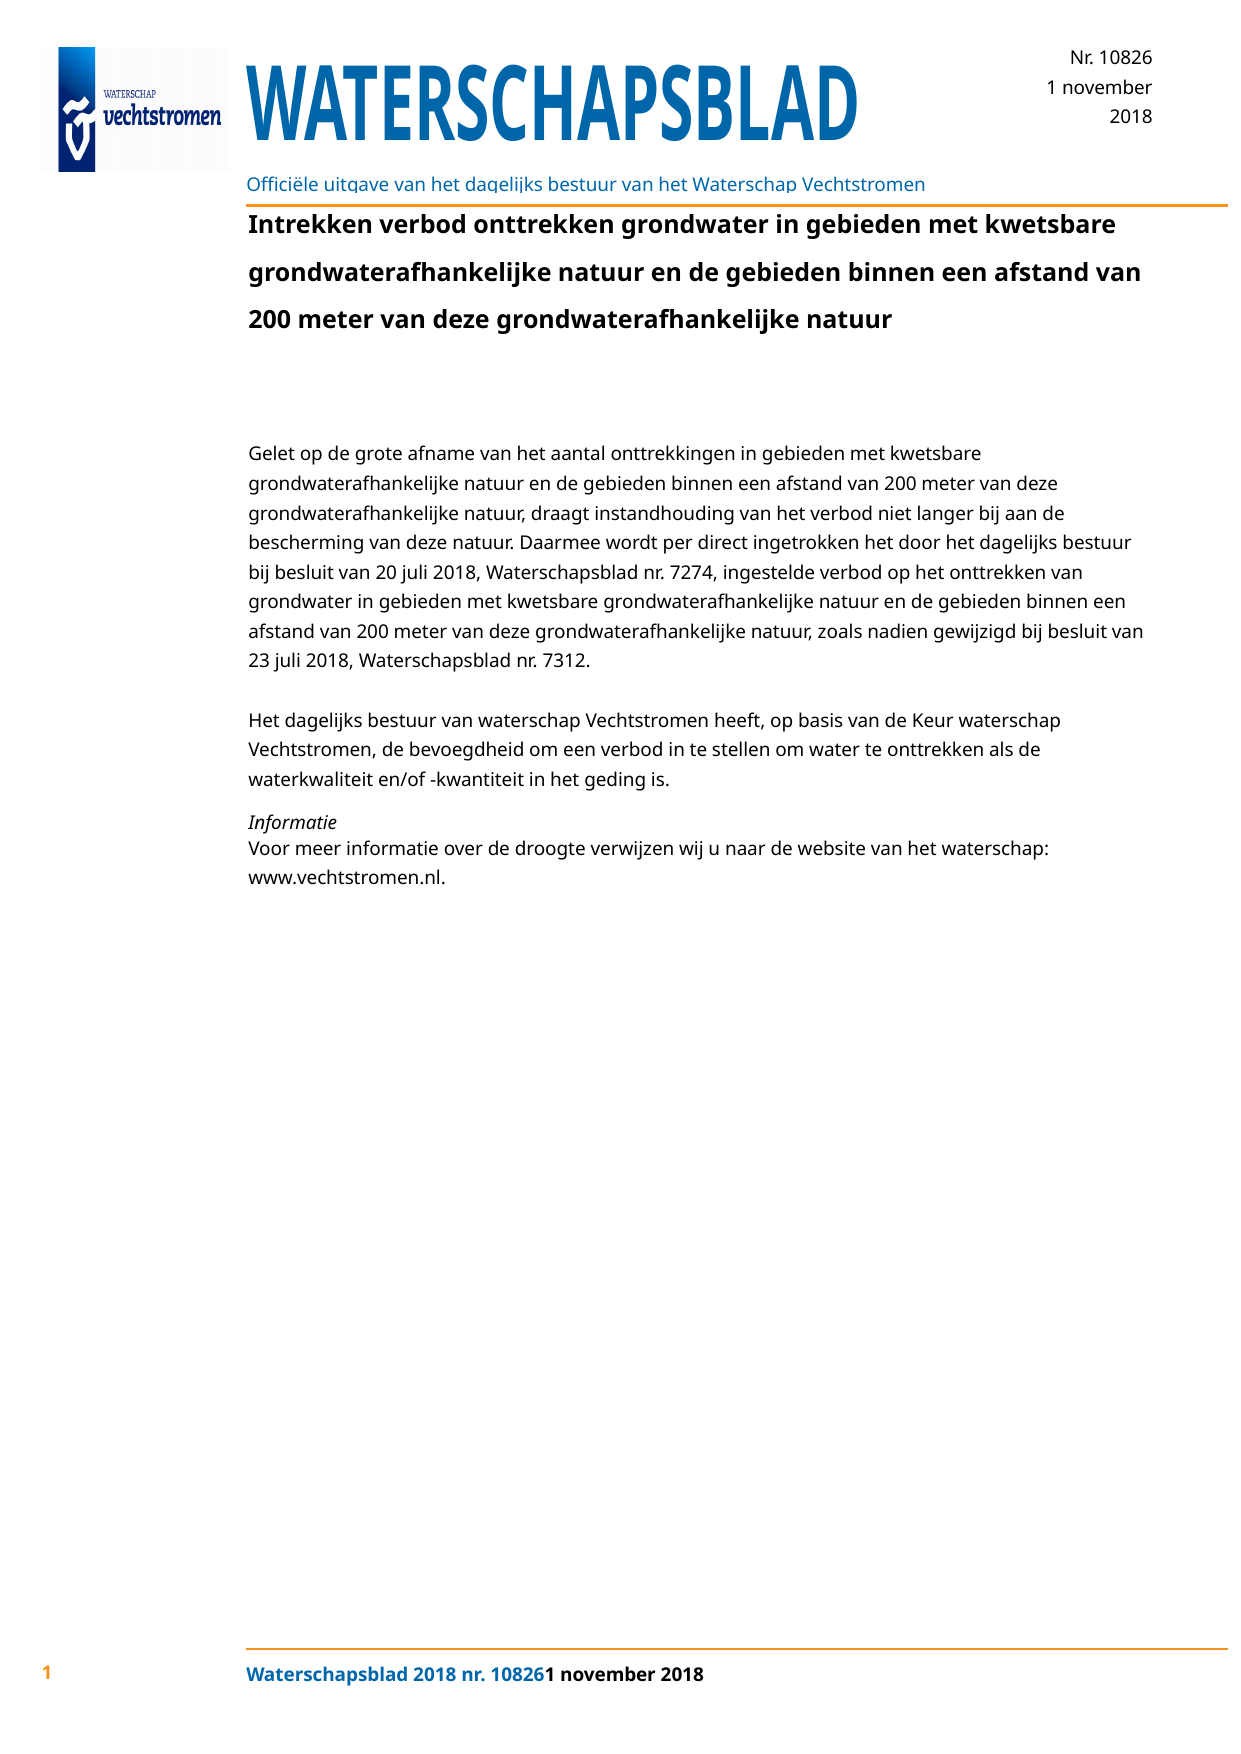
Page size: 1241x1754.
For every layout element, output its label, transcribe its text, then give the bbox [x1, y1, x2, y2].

text Het dagelijks bestuur van waterschap Vechtstromen heeft, op basis van de Keur waterschap Vechtstromen, de bevoegdheid om een verbod in te stellen om water te onttrekken als de waterkwaliteit en/of -kwantiteit in het geding is. [248, 707, 1152, 792]
picture [41, 47, 231, 172]
text Intrekken verbod onttrekken grondwater in gebieden met kwetsbare grondwaterafhankelijke natuur en de gebieden binnen een afstand van 200 meter van deze grondwaterafhankelijke natuur [248, 207, 1152, 336]
text Gelet op de grote afname van het aantal onttrekkingen in gebieden met kwetsbare grondwaterafhankelijke natuur en de gebieden binnen een afstand van 200 meter van deze grondwaterafhankelijke natuur, draagt instandhouding van het verbod niet langer bij aan de bescherming van deze natuur. Daarmee wordt per direct ingetrokken het door het dagelijks bestuur bij besluit van 20 juli 2018, Waterschapsblad nr. 7274, ingestelde verbod op het onttrekken van grondwater in gebieden met kwetsbare grondwaterafhankelijke natuur en de gebieden binnen een afstand van 200 meter van deze grondwaterafhankelijke natuur, zoals nadien gewijzigd bij besluit van 23 juli 2018, Waterschapsblad nr. 7312. [248, 441, 1152, 673]
text Voor meer informatie over de droogte verwijzen wij u naar de website van het waterschap: www.vechtstromen.nl. [248, 835, 1152, 890]
text Informatie [248, 809, 1152, 835]
